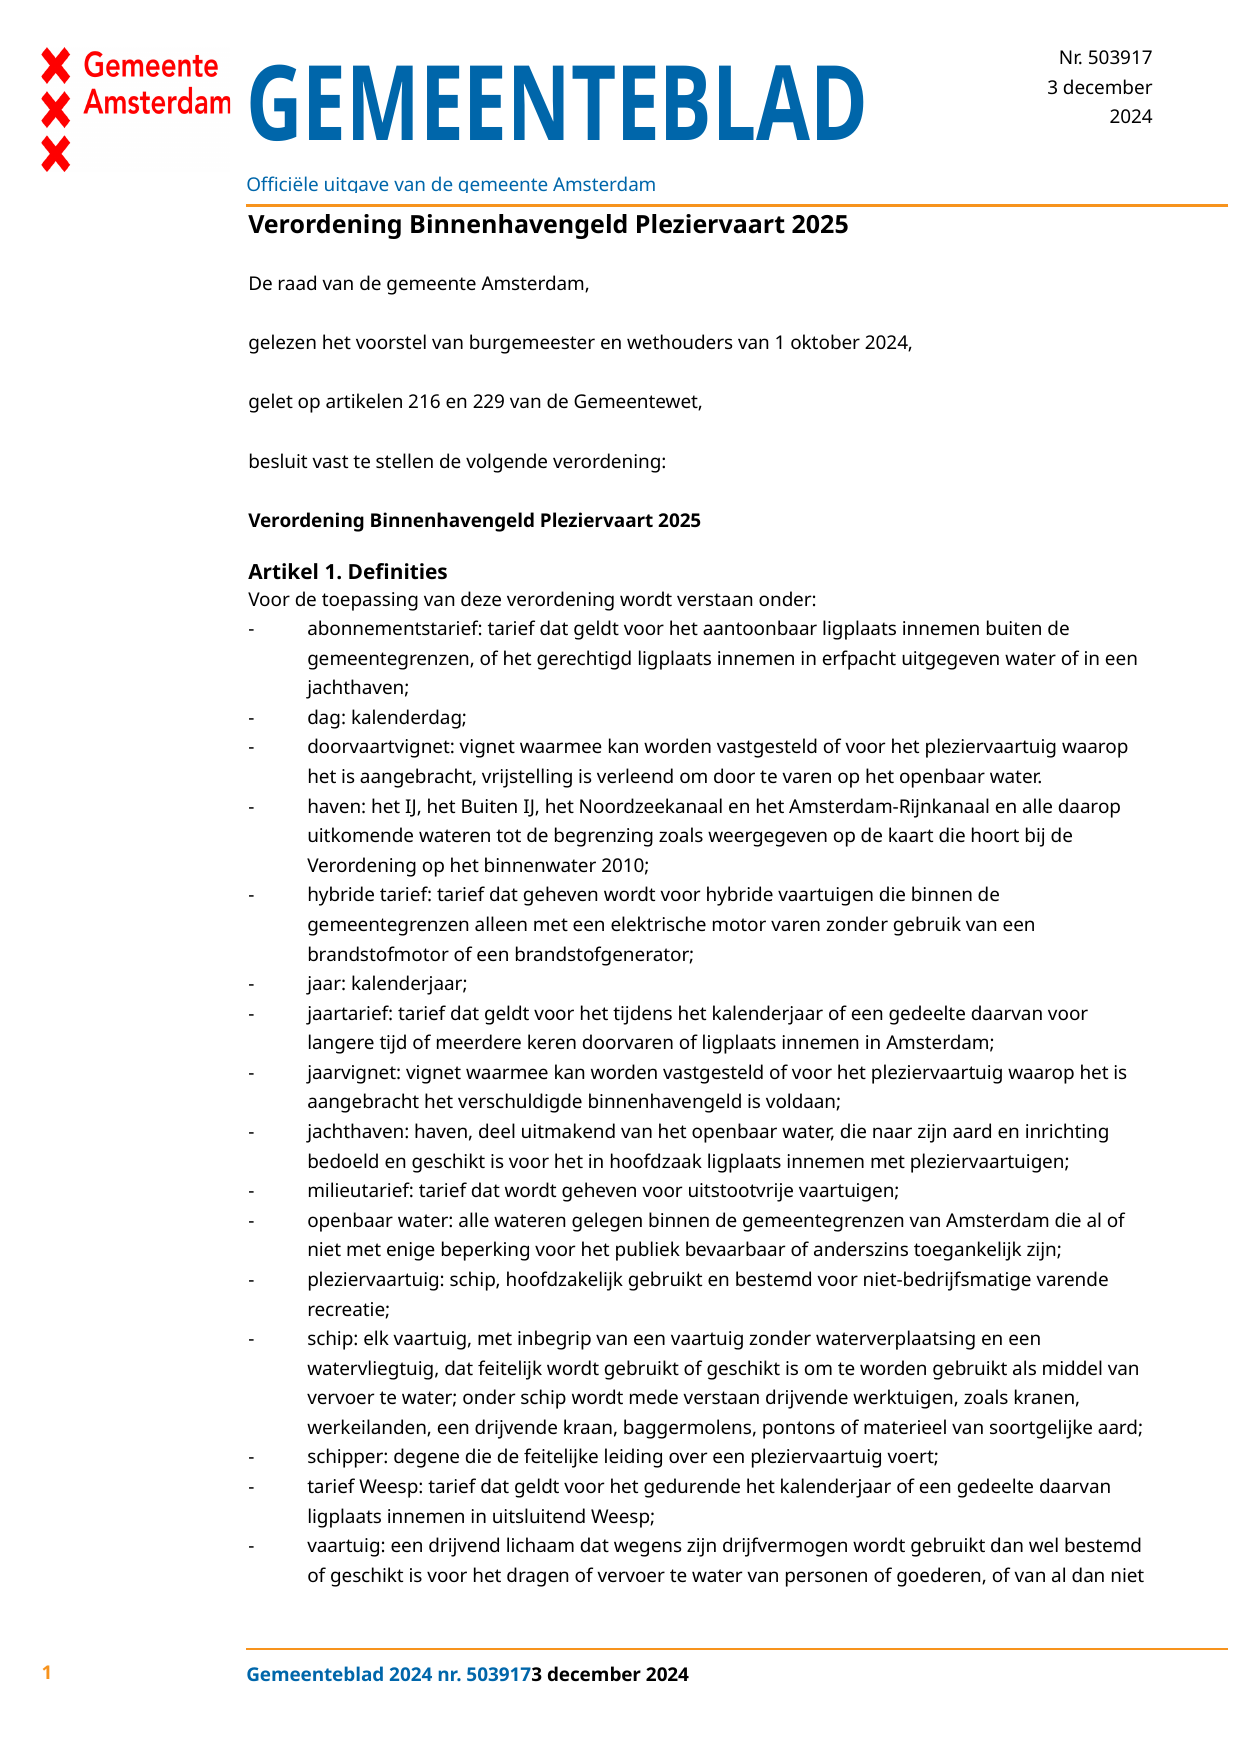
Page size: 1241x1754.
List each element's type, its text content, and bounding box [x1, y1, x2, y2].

list openbaar water: alle wateren gelegen binnen de gemeentegrenzen van Amsterdam die al of niet met enige beperking voor het publiek bevaarbaar of anderszins toegankelijk zijn; [248, 1207, 1152, 1262]
text gelet op artikelen 216 en 229 van de Gemeentewet, [248, 389, 1152, 414]
list jaarvignet: vignet waarmee kan worden vastgesteld of voor het pleziervaartuig waarop het is aangebracht het verschuldigde binnenhavengeld is voldaan; [248, 1059, 1152, 1114]
text Verordening Binnenhavengeld Pleziervaart 2025 [248, 207, 1152, 241]
list dag: kalenderdag; [248, 704, 1152, 730]
text De raad van de gemeente Amsterdam, [248, 270, 1152, 296]
list jachthaven: haven, deel uitmakend van het openbaar water, die naar zijn aard en inrichting bedoeld en geschikt is voor het in hoofdzaak ligplaats innemen met pleziervaartuigen; [248, 1118, 1152, 1174]
list tarief Weesp: tarief dat geldt voor het gedurende het kalenderjaar of een gedeelte daarvan ligplaats innemen in uitsluitend Weesp; [248, 1473, 1152, 1529]
list jaar: kalenderjaar; [248, 970, 1152, 996]
list schipper: degene die de feitelijke leiding over een pleziervaartuig voert; [248, 1444, 1152, 1469]
list haven: het IJ, het Buiten IJ, het Noordzeekanaal en het Amsterdam-Rijnkanaal en alle daarop uitkomende wateren tot de begrenzing zoals weergegeven op de kaart die hoort bij de Verordening op het binnenwater 2010; [248, 793, 1152, 878]
list vaartuig: een drijvend lichaam dat wegens zijn drijfvermogen wordt gebruikt dan wel bestemd of geschikt is voor het dragen of vervoer te water van personen of goederen, of van al dan niet [248, 1532, 1152, 1588]
list doorvaartvignet: vignet waarmee kan worden vastgesteld of voor het pleziervaartuig waarop het is aangebracht, vrijstelling is verleend om door te varen op het openbaar water. [248, 734, 1152, 789]
text Verordening Binnenhavengeld Pleziervaart 2025 [248, 507, 1152, 533]
text gelezen het voorstel van burgemeester en wethouders van 1 oktober 2024, [248, 329, 1152, 355]
text Artikel 1. Definities [248, 557, 1152, 586]
picture [41, 47, 231, 172]
text besluit vast te stellen de volgende verordening: [248, 448, 1152, 473]
list schip: elk vaartuig, met inbegrip van een vaartuig zonder waterverplaatsing en een watervliegtuig, dat feitelijk wordt gebruikt of geschikt is om te worden gebruikt als middel van vervoer te water; onder schip wordt mede verstaan drijvende werktuigen, zoals kranen, werkeilanden, een drijvende kraan, baggermolens, pontons of materieel van soortgelijke aard; [248, 1325, 1152, 1440]
list milieutarief: tarief dat wordt geheven voor uitstootvrije vaartuigen; [248, 1177, 1152, 1203]
list abonnementstarief: tarief dat geldt voor het aantoonbaar ligplaats innemen buiten de gemeentegrenzen, of het gerechtigd ligplaats innemen in erfpacht uitgegeven water of in een jachthaven; [248, 615, 1152, 700]
list hybride tarief: tarief dat geheven wordt voor hybride vaartuigen die binnen de gemeentegrenzen alleen met een elektrische motor varen zonder gebruik van een brandstofmotor of een brandstofgenerator; [248, 882, 1152, 967]
text Voor de toepassing van deze verordening wordt verstaan onder: [248, 586, 1152, 612]
list pleziervaartuig: schip, hoofdzakelijk gebruikt en bestemd voor niet-bedrijfsmatige varende recreatie; [248, 1266, 1152, 1322]
list jaartarief: tarief dat geldt voor het tijdens het kalenderjaar of een gedeelte daarvan voor langere tijd of meerdere keren doorvaren of ligplaats innemen in Amsterdam; [248, 1000, 1152, 1055]
